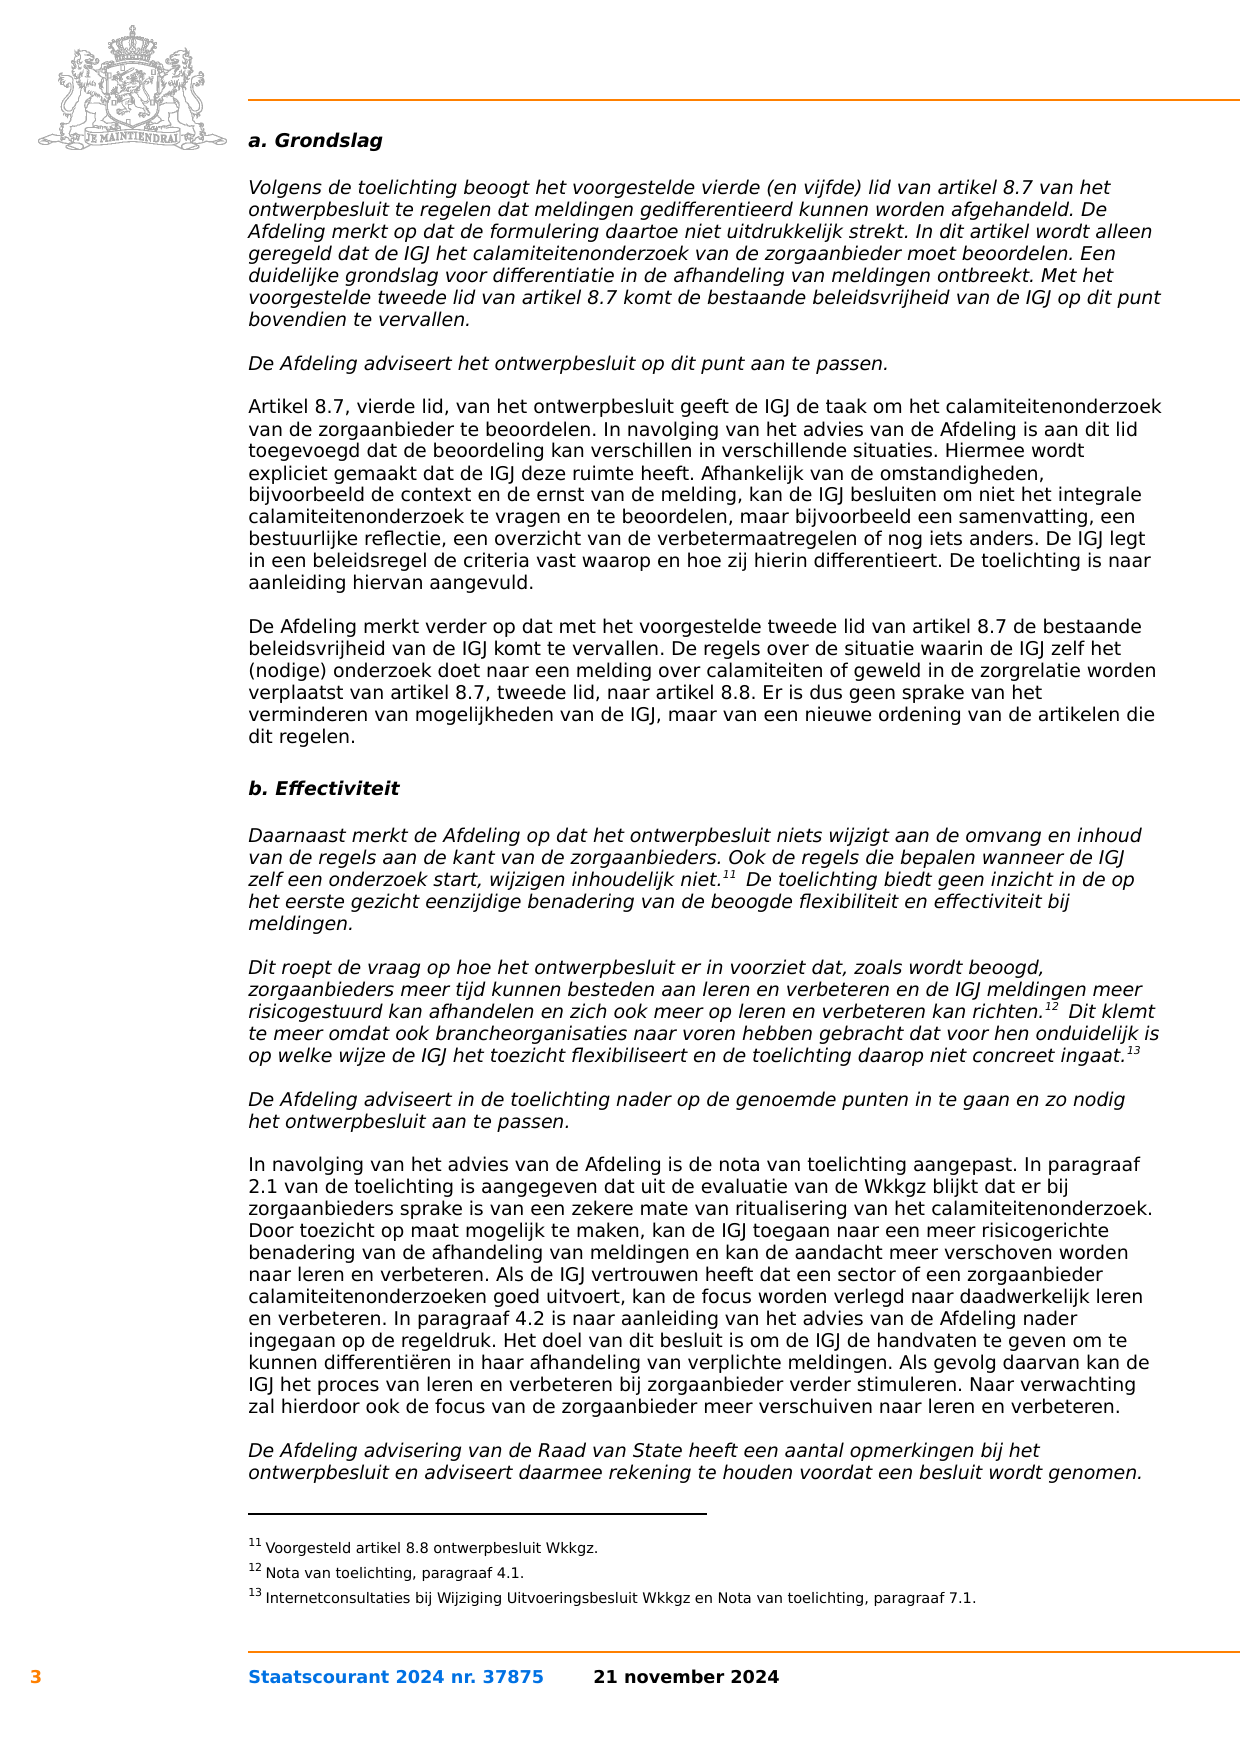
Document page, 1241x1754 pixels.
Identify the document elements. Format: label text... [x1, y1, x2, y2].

text Dit roept de vraag op hoe het ontwerpbesluit er in voorziet dat, zoals wordt beoogd, zorgaanbieders meer tijd kunnen besteden aan leren en verbeteren en de IGJ meldingen meer risicogestuurd kan afhandelen en zich ook meer op leren en verbeteren kan richten. Dit klemt te meer omdat ook brancheorganisaties naar voren hebben gebracht dat voor hen onduidelijk is op welke wijze de IGJ het toezicht flexibiliseert en de toelichting daarop niet concreet ingaat. [248, 957, 1163, 1067]
text De Afdeling adviseert het ontwerpbesluit op dit punt aan te passen. [248, 353, 1163, 374]
subtitle a. Grondslag [248, 130, 1163, 152]
text De Afdeling advisering van de Raad van State heeft een aantal opmerkingen bij het ontwerpbesluit en adviseert daarmee rekening te houden voordat een besluit wordt genomen. [248, 1440, 1163, 1484]
text De Afdeling adviseert in de toelichting nader op de genoemde punten in te gaan en zo nodig het ontwerpbesluit aan te passen. [248, 1088, 1163, 1132]
text In navolging van het advies van de Afdeling is de nota van toelichting aangepast. In paragraaf 2.1 van de toelichting is aangegeven dat uit de evaluatie van de Wkkgz blijkt dat er bij zorgaanbieders sprake is van een zekere mate van ritualisering van het calamiteitenonderzoek. Door toezicht op maat mogelijk te maken, kan de IGJ toegaan naar een meer risicogerichte benadering van de afhandeling van meldingen en kan de aandacht meer verschoven worden naar leren en verbeteren. Als de IGJ vertrouwen heeft dat een sector of een zorgaanbieder calamiteitenonderzoeken goed uitvoert, kan de focus worden verlegd naar daadwerkelijk leren en verbeteren. In paragraaf 4.2 is naar aanleiding van het advies van de Afdeling nader ingegaan op de regeldruk. Het doel van dit besluit is om de IGJ de handvaten te geven om te kunnen differentiëren in haar afhandeling van verplichte meldingen. Als gevolg daarvan kan de IGJ het proces van leren en verbeteren bij zorgaanbieder verder stimuleren. Naar verwachting zal hierdoor ook de focus van de zorgaanbieder meer verschuiven naar leren en verbeteren. [248, 1154, 1163, 1418]
text Volgens de toelichting beoogt het voorgestelde vierde (en vijfde) lid van artikel 8.7 van het ontwerpbesluit te regelen dat meldingen gedifferentieerd kunnen worden afgehandeld. De Afdeling merkt op dat de formulering daartoe niet uitdrukkelijk strekt. In dit artikel wordt alleen geregeld dat de IGJ het calamiteitenonderzoek van de zorgaanbieder moet beoordelen. Een duidelijke grondslag voor differentiatie in de afhandeling van meldingen ontbreekt. Met het voorgestelde tweede lid van artikel 8.7 komt de bestaande beleidsvrijheid van de IGJ op dit punt bovendien te vervallen. [248, 177, 1163, 331]
text Daarnaast merkt de Afdeling op dat het ontwerpbesluit niets wijzigt aan de omvang en inhoud van de regels aan de kant van de zorgaanbieders. Ook de regels die bepalen wanneer de IGJ zelf een onderzoek start, wijzigen inhoudelijk niet. De toelichting biedt geen inzicht in de op het eerste gezicht eenzijdige benadering van de beoogde flexibiliteit en effectiviteit bij meldingen. [248, 825, 1163, 935]
text De Afdeling merkt verder op dat met het voorgestelde tweede lid van artikel 8.7 de bestaande beleidsvrijheid van de IGJ komt te vervallen. De regels over de situatie waarin de IGJ zelf het (nodige) onderzoek doet naar een melding over calamiteiten of geweld in de zorgrelatie worden verplaatst van artikel 8.7, tweede lid, naar artikel 8.8. Er is dus geen sprake van het verminderen van mogelijkheden van de IGJ, maar van een nieuwe ordening van de artikelen die dit regelen. [248, 616, 1163, 748]
text Voorgesteld artikel 8.8 ontwerpbesluit Wkkgz. [248, 1536, 1163, 1558]
picture [38, 25, 227, 150]
text Nota van toelichting, paragraaf 4.1. [248, 1561, 1163, 1583]
text Artikel 8.7, vierde lid, van het ontwerpbesluit geeft de IGJ de taak om het calamiteitenonderzoek van de zorgaanbieder te beoordelen. In navolging van het advies van de Afdeling is aan dit lid toegevoegd dat de beoordeling kan verschillen in verschillende situaties. Hiermee wordt expliciet gemaakt dat de IGJ deze ruimte heeft. Afhankelijk van de omstandigheden, bijvoorbeeld de context en de ernst van de melding, kan de IGJ besluiten om niet het integrale calamiteitenonderzoek te vragen en te beoordelen, maar bijvoorbeeld een samenvatting, een bestuurlijke reflectie, een overzicht van de verbetermaatregelen of nog iets anders. De IGJ legt in een beleidsregel de criteria vast waarop en hoe zij hierin differentieert. De toelichting is naar aanleiding hiervan aangevuld. [248, 396, 1163, 594]
subtitle b. Effectiviteit [248, 778, 1163, 800]
text Internetconsultaties bij Wijziging Uitvoeringsbesluit Wkkgz en Nota van toelichting, paragraaf 7.1. [248, 1586, 1163, 1608]
